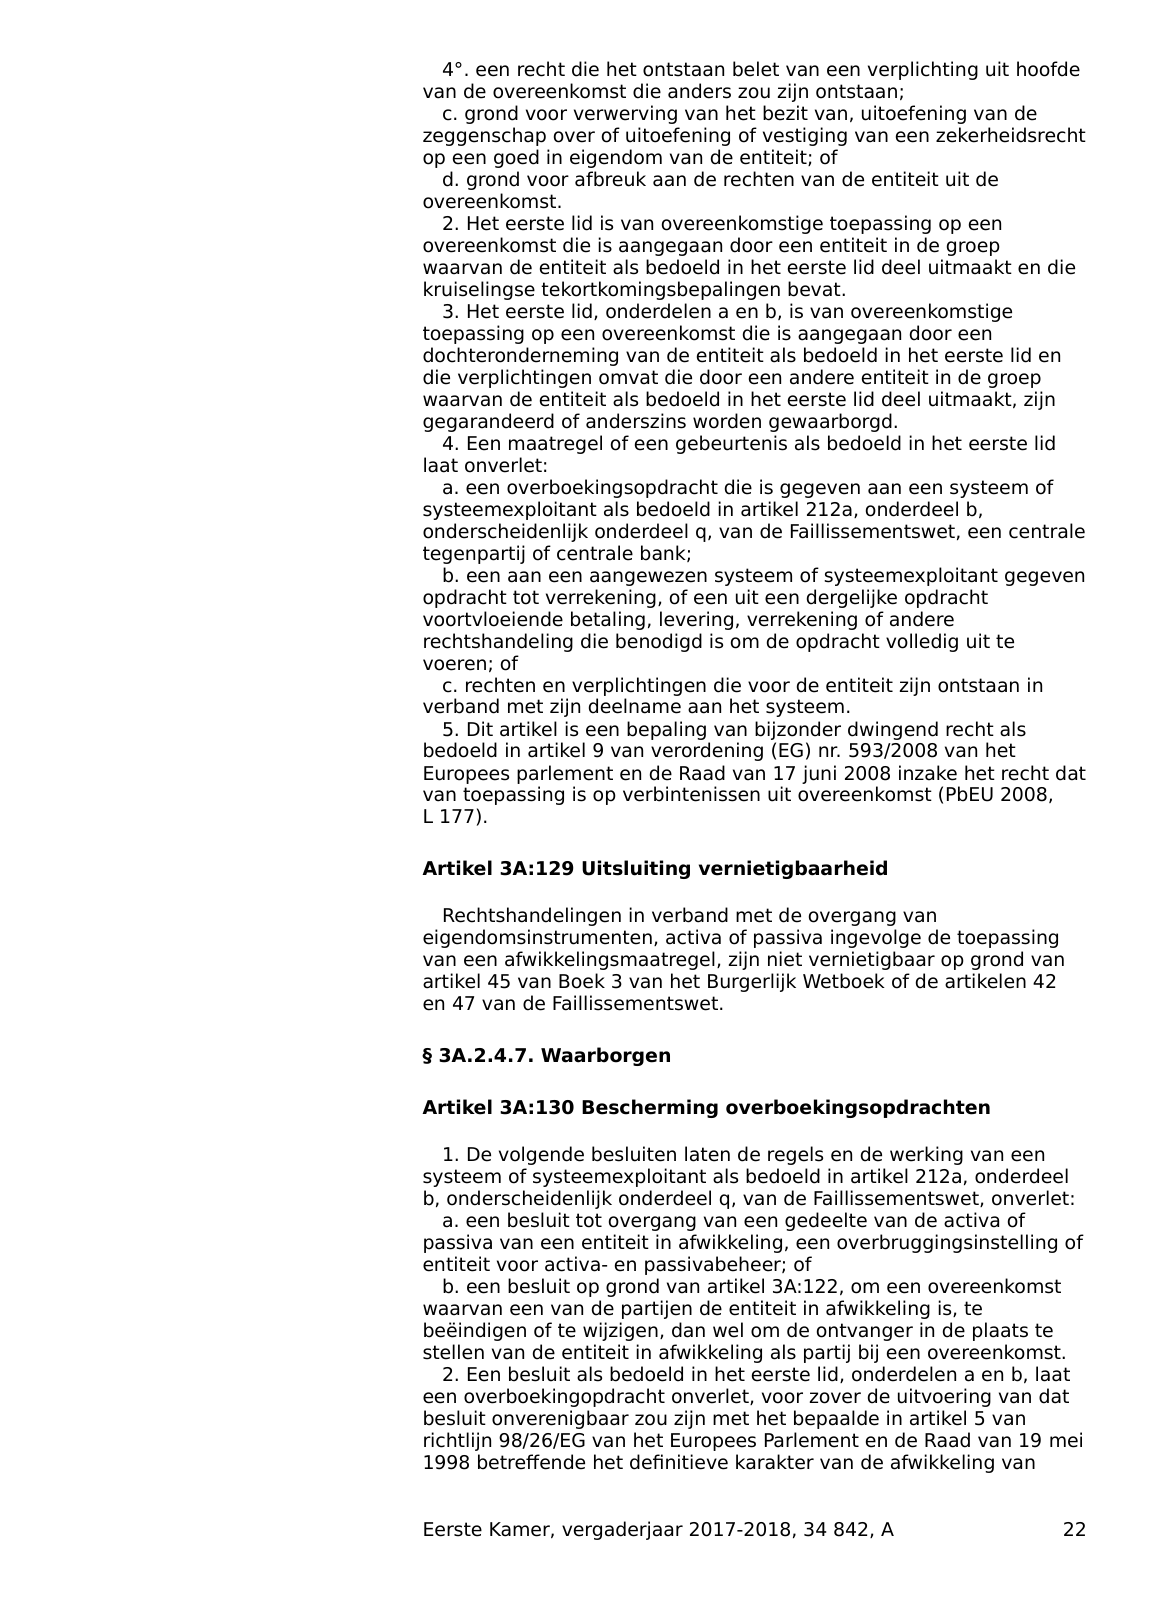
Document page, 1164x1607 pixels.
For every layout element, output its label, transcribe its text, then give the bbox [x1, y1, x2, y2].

text 4°. een recht die het ontstaan belet van een verplichting uit hoofde van de overeenkomst die anders zou zijn ontstaan; [422, 59, 1087, 103]
text 2. Het eerste lid is van overeenkomstige toepassing op een overeenkomst die is aangegaan door een entiteit in de groep waarvan de entiteit als bedoeld in het eerste lid deel uitmaakt en die kruiselingse tekortkomingsbepalingen bevat. [422, 213, 1087, 301]
text c. grond voor verwerving van het bezit van, uitoefening van de zeggenschap over of uitoefening of vestiging van een zekerheidsrecht op een goed in eigendom van de entiteit; of [422, 103, 1087, 169]
text 2. Een besluit als bedoeld in het eerste lid, onderdelen a en b, laat een overboekingopdracht onverlet, voor zover de uitvoering van dat besluit onverenigbaar zou zijn met het bepaalde in artikel 5 van richtlijn 98/26/EG van het Europees Parlement en de Raad van 19 mei 1998 betreffende het definitieve karakter van de afwikkeling van [422, 1364, 1087, 1474]
text 3. Het eerste lid, onderdelen a en b, is van overeenkomstige toepassing op een overeenkomst die is aangegaan door een dochteronderneming van de entiteit als bedoeld in het eerste lid en die verplichtingen omvat die door een andere entiteit in de groep waarvan de entiteit als bedoeld in het eerste lid deel uitmaakt, zijn gegarandeerd of anderszins worden gewaarborgd. [422, 301, 1087, 433]
subtitle § 3A.2.4.7. Waarborgen [422, 1045, 1087, 1067]
subtitle Artikel 3A:130 Bescherming overboekingsopdrachten [422, 1097, 1087, 1119]
subtitle Artikel 3A:129 Uitsluiting vernietigbaarheid [422, 858, 1087, 880]
text 4. Een maatregel of een gebeurtenis als bedoeld in het eerste lid laat onverlet: [422, 433, 1087, 477]
text a. een besluit tot overgang van een gedeelte van de activa of passiva van een entiteit in afwikkeling, een overbruggingsinstelling of entiteit voor activa- en passivabeheer; of [422, 1210, 1087, 1276]
text a. een overboekingsopdracht die is gegeven aan een systeem of systeemexploitant als bedoeld in artikel 212a, onderdeel b, onderscheidenlijk onderdeel q, van de Faillissementswet, een centrale tegenpartij of centrale bank; [422, 477, 1087, 564]
text Rechtshandelingen in verband met de overgang van eigendomsinstrumenten, activa of passiva ingevolge de toepassing van een afwikkelingsmaatregel, zijn niet vernietigbaar op grond van artikel 45 van Boek 3 van het Burgerlijk Wetboek of de artikelen 42 en 47 van de Faillissementswet. [422, 905, 1087, 1015]
text 1. De volgende besluiten laten de regels en de werking van een systeem of systeemexploitant als bedoeld in artikel 212a, onderdeel b, onderscheidenlijk onderdeel q, van de Faillissementswet, onverlet: [422, 1144, 1087, 1210]
text c. rechten en verplichtingen die voor de entiteit zijn ontstaan in verband met zijn deelname aan het systeem. [422, 674, 1087, 718]
text d. grond voor afbreuk aan de rechten van de entiteit uit de overeenkomst. [422, 169, 1087, 213]
text b. een besluit op grond van artikel 3A:122, om een overeenkomst waarvan een van de partijen de entiteit in afwikkeling is, te beëindigen of te wijzigen, dan wel om de ontvanger in de plaats te stellen van de entiteit in afwikkeling als partij bij een overeenkomst. [422, 1276, 1087, 1364]
text 5. Dit artikel is een bepaling van bijzonder dwingend recht als bedoeld in artikel 9 van verordening (EG) nr. 593/2008 van het Europees parlement en de Raad van 17 juni 2008 inzake het recht dat van toepassing is op verbintenissen uit overeenkomst (PbEU 2008, L 177). [422, 718, 1087, 828]
text b. een aan een aangewezen systeem of systeemexploitant gegeven opdracht tot verrekening, of een uit een dergelijke opdracht voortvloeiende betaling, levering, verrekening of andere rechtshandeling die benodigd is om de opdracht volledig uit te voeren; of [422, 564, 1087, 674]
